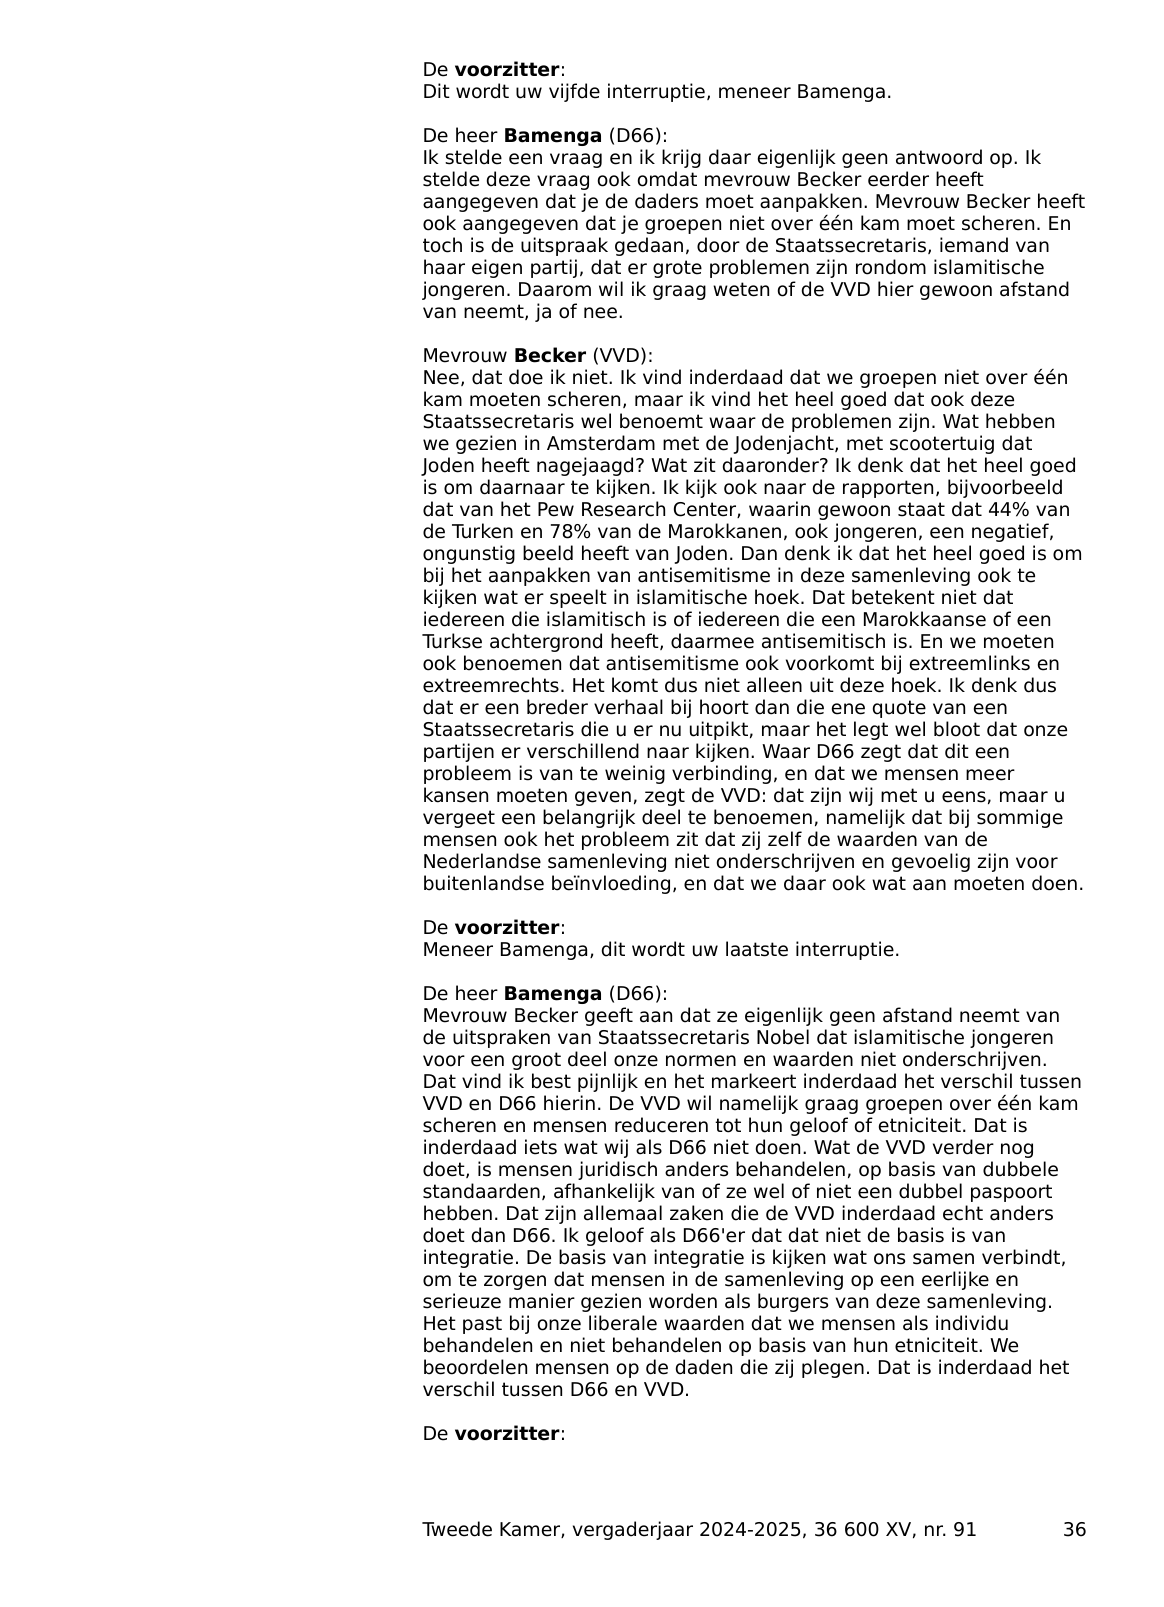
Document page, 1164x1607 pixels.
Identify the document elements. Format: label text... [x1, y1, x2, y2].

text Ik stelde een vraag en ik krijg daar eigenlijk geen antwoord op. Ik stelde deze vraag ook omdat mevrouw Becker eerder heeft aangegeven dat je de daders moet aanpakken. Mevrouw Becker heeft ook aangegeven dat je groepen niet over één kam moet scheren. En toch is de uitspraak gedaan, door de Staatssecretaris, iemand van haar eigen partij, dat er grote problemen zijn rondom islamitische jongeren. Daarom wil ik graag weten of de VVD hier gewoon afstand van neemt, ja of nee. [422, 147, 1087, 323]
text De voorzitter: [422, 917, 1087, 939]
text Dit wordt uw vijfde interruptie, meneer Bamenga. [422, 81, 1087, 103]
text Nee, dat doe ik niet. Ik vind inderdaad dat we groepen niet over één kam moeten scheren, maar ik vind het heel goed dat ook deze Staatssecretaris wel benoemt waar de problemen zijn. Wat hebben we gezien in Amsterdam met de Jodenjacht, met scootertuig dat Joden heeft nagejaagd? Wat zit daaronder? Ik denk dat het heel goed is om daarnaar te kijken. Ik kijk ook naar de rapporten, bijvoorbeeld dat van het Pew Research Center, waarin gewoon staat dat 44% van de Turken en 78% van de Marokkanen, ook jongeren, een negatief, ongunstig beeld heeft van Joden. Dan denk ik dat het heel goed is om bij het aanpakken van antisemitisme in deze samenleving ook te kijken wat er speelt in islamitische hoek. Dat betekent niet dat iedereen die islamitisch is of iedereen die een Marokkaanse of een Turkse achtergrond heeft, daarmee antisemitisch is. En we moeten ook benoemen dat antisemitisme ook voorkomt bij extreemlinks en extreemrechts. Het komt dus niet alleen uit deze hoek. Ik denk dus dat er een breder verhaal bij hoort dan die ene quote van een Staatssecretaris die u er nu uitpikt, maar het legt wel bloot dat onze partijen er verschillend naar kijken. Waar D66 zegt dat dit een probleem is van te weinig verbinding, en dat we mensen meer kansen moeten geven, zegt de VVD: dat zijn wij met u eens, maar u vergeet een belangrijk deel te benoemen, namelijk dat bij sommige mensen ook het probleem zit dat zij zelf de waarden van de Nederlandse samenleving niet onderschrijven en gevoelig zijn voor buitenlandse beïnvloeding, en dat we daar ook wat aan moeten doen. [422, 367, 1087, 895]
text Mevrouw Becker geeft aan dat ze eigenlijk geen afstand neemt van de uitspraken van Staatssecretaris Nobel dat islamitische jongeren voor een groot deel onze normen en waarden niet onderschrijven. Dat vind ik best pijnlijk en het markeert inderdaad het verschil tussen VVD en D66 hierin. De VVD wil namelijk graag groepen over één kam scheren en mensen reduceren tot hun geloof of etniciteit. Dat is inderdaad iets wat wij als D66 niet doen. Wat de VVD verder nog doet, is mensen juridisch anders behandelen, op basis van dubbele standaarden, afhankelijk van of ze wel of niet een dubbel paspoort hebben. Dat zijn allemaal zaken die de VVD inderdaad echt anders doet dan D66. Ik geloof als D66'er dat dat niet de basis is van integratie. De basis van integratie is kijken wat ons samen verbindt, om te zorgen dat mensen in de samenleving op een eerlijke en serieuze manier gezien worden als burgers van deze samenleving. Het past bij onze liberale waarden dat we mensen als individu behandelen en niet behandelen op basis van hun etniciteit. We beoordelen mensen op de daden die zij plegen. Dat is inderdaad het verschil tussen D66 en VVD. [422, 1005, 1087, 1401]
text De voorzitter: [422, 1423, 1087, 1445]
text De heer Bamenga (D66): [422, 983, 1087, 1005]
text De voorzitter: [422, 59, 1087, 81]
text Mevrouw Becker (VVD): [422, 345, 1087, 367]
text Meneer Bamenga, dit wordt uw laatste interruptie. [422, 939, 1087, 961]
text De heer Bamenga (D66): [422, 125, 1087, 147]
